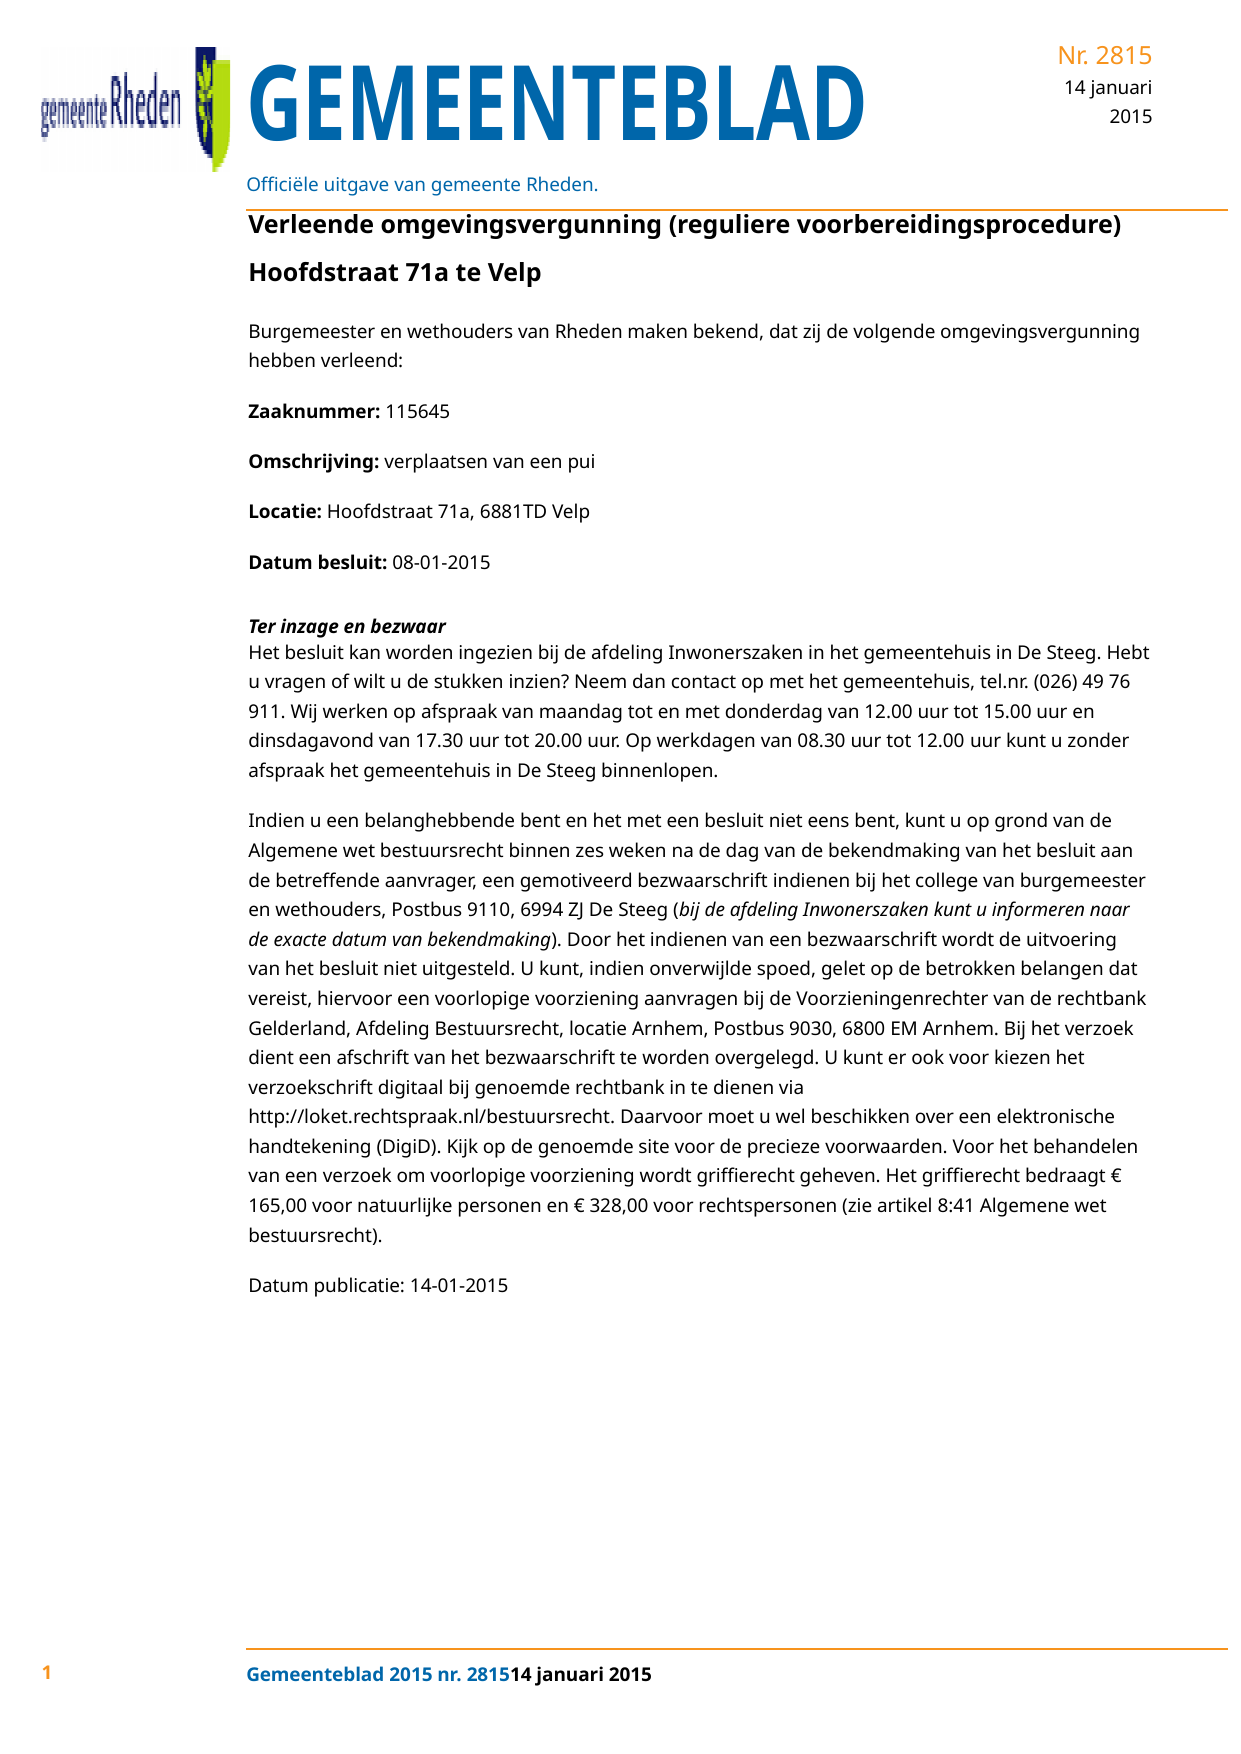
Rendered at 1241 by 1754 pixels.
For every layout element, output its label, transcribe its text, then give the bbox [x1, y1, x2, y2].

text Het besluit kan worden ingezien bij de afdeling Inwonerszaken in het gemeentehuis in De Steeg. Hebt u vragen of wilt u de stukken inzien? Neem dan contact op met het gemeentehuis, tel.nr. (026) 49 76 911. Wij werken op afspraak van maandag tot en met donderdag van 12.00 uur tot 15.00 uur en dinsdagavond van 17.30 uur tot 20.00 uur. Op werkdagen van 08.30 uur tot 12.00 uur kunt u zonder afspraak het gemeentehuis in De Steeg binnenlopen. [248, 639, 1152, 783]
text Datum publicatie: 14-01-2015 [248, 1272, 1152, 1298]
text Zaaknummer: 115645 [248, 398, 1152, 424]
text Verleende omgevingsvergunning (reguliere voorbereidingsprocedure) Hoofdstraat 71a te Velp [248, 211, 1152, 288]
text Omschrijving: verplaatsen van een pui [248, 448, 1152, 474]
text Indien u een belanghebbende bent en het met een besluit niet eens bent, kunt u op grond van de Algemene wet bestuursrecht binnen zes weken na de dag van de bekendmaking van het besluit aan de betreffende aanvrager, een gemotiveerd bezwaarschrift indienen bij het college van burgemeester en wethouders, Postbus 9110, 6994 ZJ De Steeg (bij de afdeling Inwonerszaken kunt u informeren naar de exacte datum van bekendmaking). Door het indienen van een bezwaarschrift wordt de uitvoering van het besluit niet uitgesteld. U kunt, indien onverwijlde spoed, gelet op de betrokken belangen dat vereist, hiervoor een voorlopige voorziening aanvragen bij de Voorzieningenrechter van de rechtbank Gelderland, Afdeling Bestuursrecht, locatie Arnhem, Postbus 9030, 6800 EM Arnhem. Bij het verzoek dient een afschrift van het bezwaarschrift te worden overgelegd. U kunt er ook voor kiezen het verzoekschrift digitaal bij genoemde rechtbank in te dienen via http://loket.rechtspraak.nl/bestuursrecht. Daarvoor moet u wel beschikken over een elektronische handtekening (DigiD). Kijk op de genoemde site voor de precieze voorwaarden. Voor het behandelen van een verzoek om voorlopige voorziening wordt griffierecht geheven. Het griffierecht bedraagt € 165,00 voor natuurlijke personen en € 328,00 voor rechtspersonen (zie artikel 8:41 Algemene wet bestuursrecht). [248, 808, 1152, 1247]
picture [41, 47, 231, 172]
text Locatie: Hoofdstraat 71a, 6881TD Velp [248, 499, 1152, 524]
text Burgemeester en wethouders van Rheden maken bekend, dat zij de volgende omgevingsvergunning hebben verleend: [248, 318, 1152, 373]
text Datum besluit: 08-01-2015 [248, 549, 1152, 575]
text Ter inzage en bezwaar [248, 613, 1152, 639]
